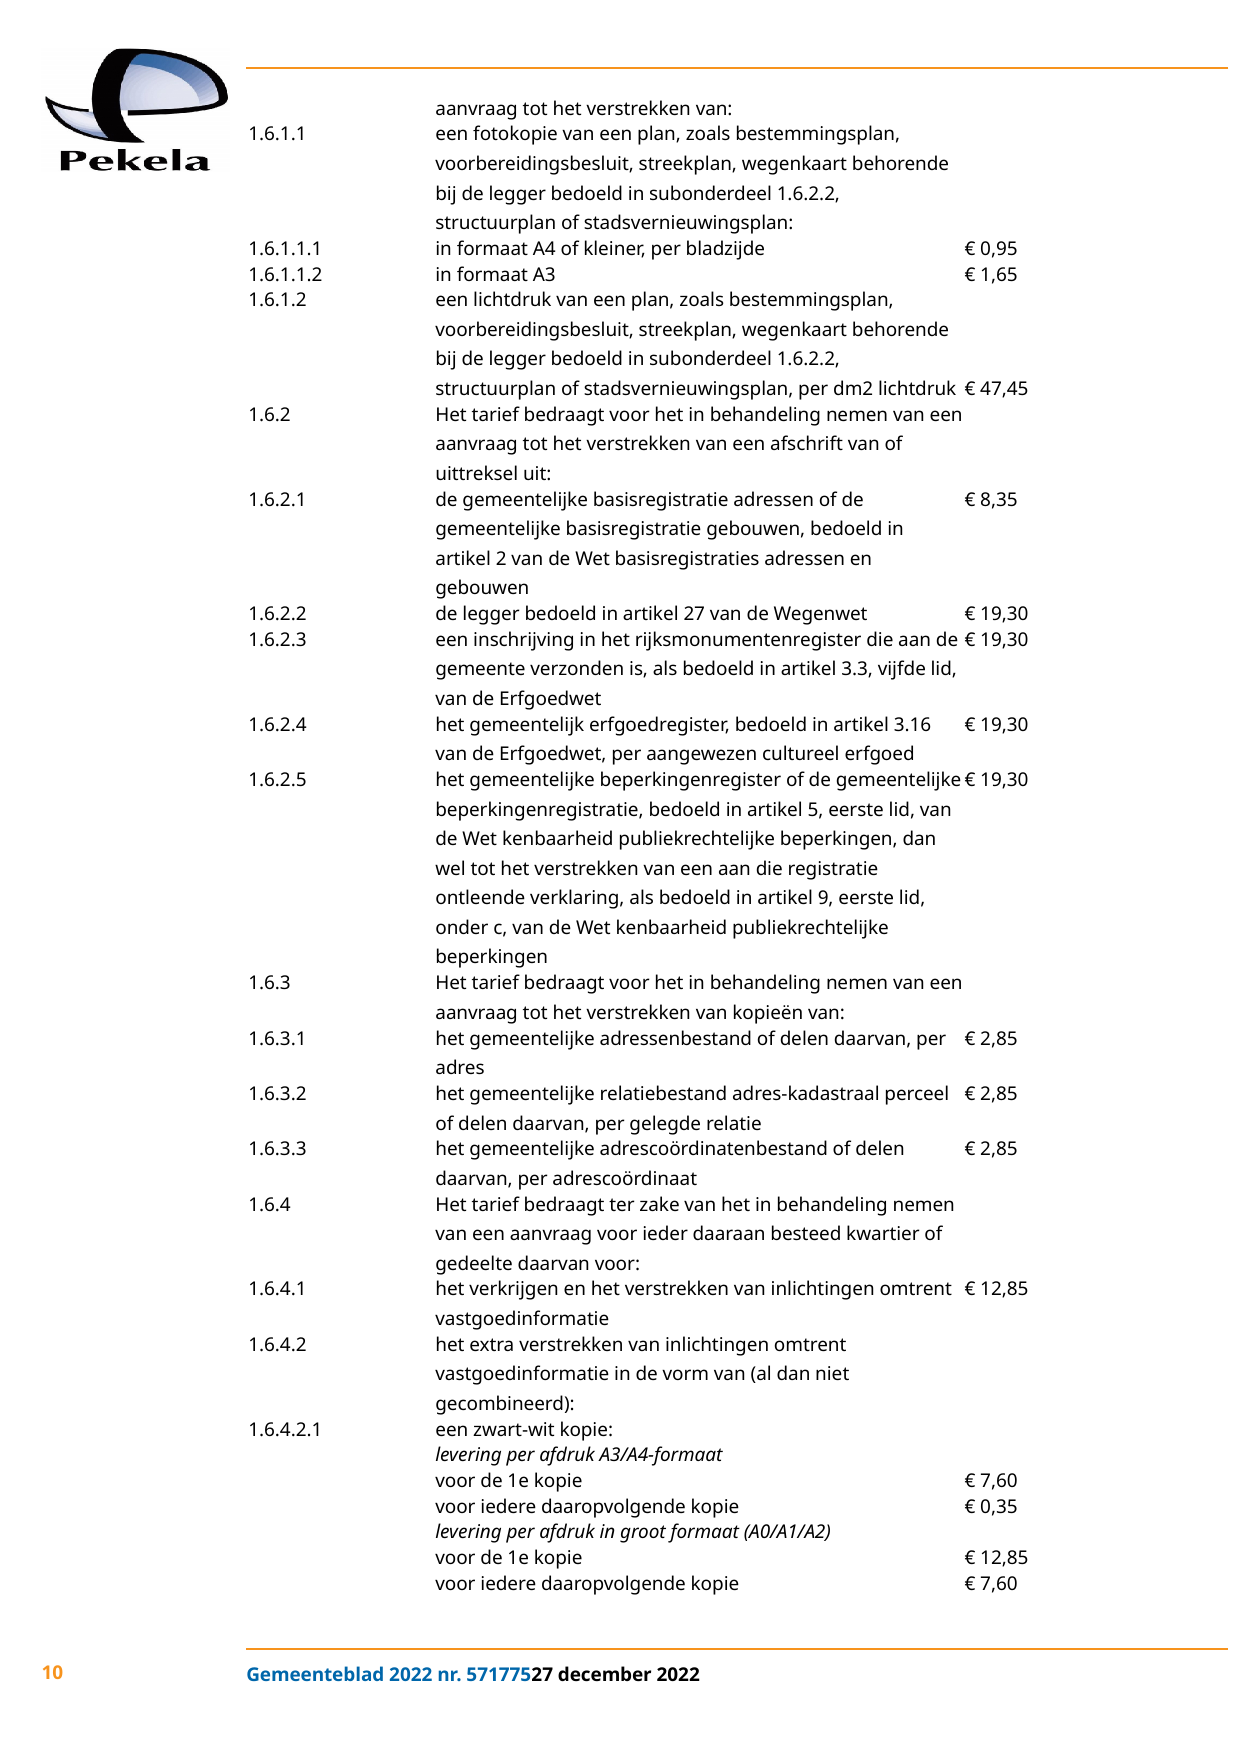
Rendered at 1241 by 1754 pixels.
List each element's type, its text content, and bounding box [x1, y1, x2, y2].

table_cell Het tarief bedraagt voor het in behandeling nemen van een aanvraag tot het verstrekken van kopieën van: [435, 970, 964, 1025]
table_cell een lichtdruk van een plan, zoals bestemmingsplan, voorbereidingsbesluit, streekplan, wegenkaart behorende bij de legger bedoeld in subonderdeel 1.6.2.2, structuurplan of stadsvernieuwingsplan, per dm2 lichtdruk [435, 286, 964, 401]
table_cell levering per afdruk A3/A4-formaat [435, 1442, 964, 1467]
table_cell € 12,85 [964, 1545, 1152, 1570]
table_cell [248, 1545, 435, 1570]
table_cell 1.6.4.1 [248, 1276, 435, 1331]
table_cell € 12,85 [964, 1276, 1152, 1331]
table_cell een fotokopie van een plan, zoals bestemmingsplan, voorbereidingsbesluit, streekplan, wegenkaart behorende bij de legger bedoeld in subonderdeel 1.6.2.2, structuurplan of stadsvernieuwingsplan: [435, 121, 964, 235]
table_header [248, 95, 435, 121]
table_cell voor iedere daaropvolgende kopie [435, 1493, 964, 1519]
table_cell 1.6.2.4 [248, 711, 435, 766]
table_cell [964, 121, 1152, 235]
table_cell [248, 1519, 435, 1544]
table_cell 1.6.4 [248, 1191, 435, 1276]
table_cell een zwart-wit kopie: [435, 1416, 964, 1442]
table_cell in formaat A4 of kleiner, per bladzijde [435, 235, 964, 261]
table_cell [964, 1416, 1152, 1442]
table_cell voor de 1e kopie [435, 1545, 964, 1570]
table_cell 1.6.4.2.1 [248, 1416, 435, 1442]
table_cell voor de 1e kopie [435, 1467, 964, 1493]
table_cell levering per afdruk in groot formaat (A0/A1/A2) [435, 1519, 964, 1544]
table_cell € 2,85 [964, 1080, 1152, 1135]
table_cell € 0,95 [964, 235, 1152, 261]
table_cell € 2,85 [964, 1135, 1152, 1191]
table_cell Het tarief bedraagt ter zake van het in behandeling nemen van een aanvraag voor ieder daaraan besteed kwartier of gedeelte daarvan voor: [435, 1191, 964, 1276]
table_cell 1.6.2.1 [248, 486, 435, 600]
table_cell 1.6.1.1.1 [248, 235, 435, 261]
table_cell € 47,45 [964, 286, 1152, 401]
table_cell de gemeentelijke basisregistratie adressen of de gemeentelijke basisregistratie gebouwen, bedoeld in artikel 2 van de Wet basisregistraties adressen en gebouwen [435, 486, 964, 600]
table_cell 1.6.3 [248, 970, 435, 1025]
table_cell het verkrijgen en het verstrekken van inlichtingen omtrent vastgoedinformatie [435, 1276, 964, 1331]
table_cell [248, 1467, 435, 1493]
table_cell een inschrijving in het rijksmonumentenregister die aan de gemeente verzonden is, als bedoeld in artikel 3.3, vijfde lid, van de Erfgoedwet [435, 626, 964, 711]
table_cell [248, 1493, 435, 1519]
table_cell 1.6.1.1 [248, 121, 435, 235]
table_cell [248, 1570, 435, 1596]
table_cell 1.6.2.5 [248, 766, 435, 969]
table_cell 1.6.4.2 [248, 1331, 435, 1416]
table_cell Het tarief bedraagt voor het in behandeling nemen van een aanvraag tot het verstrekken van een afschrift van of uittreksel uit: [435, 401, 964, 486]
table_cell € 0,35 [964, 1493, 1152, 1519]
table_cell het gemeentelijke adrescoördinatenbestand of delen daarvan, per adrescoördinaat [435, 1135, 964, 1191]
table_cell 1.6.2.2 [248, 600, 435, 626]
table_cell 1.6.3.2 [248, 1080, 435, 1135]
table_cell € 8,35 [964, 486, 1152, 600]
table_cell in formaat A3 [435, 261, 964, 286]
table_cell voor iedere daaropvolgende kopie [435, 1570, 964, 1596]
table_cell het gemeentelijke beperkingenregister of de gemeentelijke beperkingenregistratie, bedoeld in artikel 5, eerste lid, van de Wet kenbaarheid publiekrechtelijke beperkingen, dan wel tot het verstrekken van een aan die registratie ontleende verklaring, als bedoeld in artikel 9, eerste lid, onder c, van de Wet kenbaarheid publiekrechtelijke beperkingen [435, 766, 964, 969]
table_header aanvraag tot het verstrekken van: [435, 95, 964, 121]
table_cell [964, 1519, 1152, 1544]
table_cell de legger bedoeld in artikel 27 van de Wegenwet [435, 600, 964, 626]
table_cell [964, 1442, 1152, 1467]
table_cell € 7,60 [964, 1570, 1152, 1596]
table_cell 1.6.1.2 [248, 286, 435, 401]
table_cell het gemeentelijke adressenbestand of delen daarvan, per adres [435, 1025, 964, 1080]
table_cell het extra verstrekken van inlichtingen omtrent vastgoedinformatie in de vorm van (al dan niet gecombineerd): [435, 1331, 964, 1416]
table_cell € 19,30 [964, 600, 1152, 626]
table_cell € 19,30 [964, 711, 1152, 766]
table_cell 1.6.3.3 [248, 1135, 435, 1191]
table_header [964, 95, 1152, 121]
table_cell 1.6.3.1 [248, 1025, 435, 1080]
table_cell 1.6.2 [248, 401, 435, 486]
table_cell 1.6.1.1.2 [248, 261, 435, 286]
table_cell [964, 1191, 1152, 1276]
table_cell € 1,65 [964, 261, 1152, 286]
table_cell 1.6.2.3 [248, 626, 435, 711]
table_cell [964, 970, 1152, 1025]
table_cell het gemeentelijk erfgoedregister, bedoeld in artikel 3.16 van de Erfgoedwet, per aangewezen cultureel erfgoed [435, 711, 964, 766]
table_cell € 2,85 [964, 1025, 1152, 1080]
table_cell [248, 1442, 435, 1467]
table_cell € 19,30 [964, 626, 1152, 711]
table_cell € 7,60 [964, 1467, 1152, 1493]
table_cell € 19,30 [964, 766, 1152, 969]
table_cell het gemeentelijke relatiebestand adres-kadastraal perceel of delen daarvan, per gelegde relatie [435, 1080, 964, 1135]
table_cell [964, 401, 1152, 486]
table_cell [964, 1331, 1152, 1416]
picture [41, 47, 231, 172]
